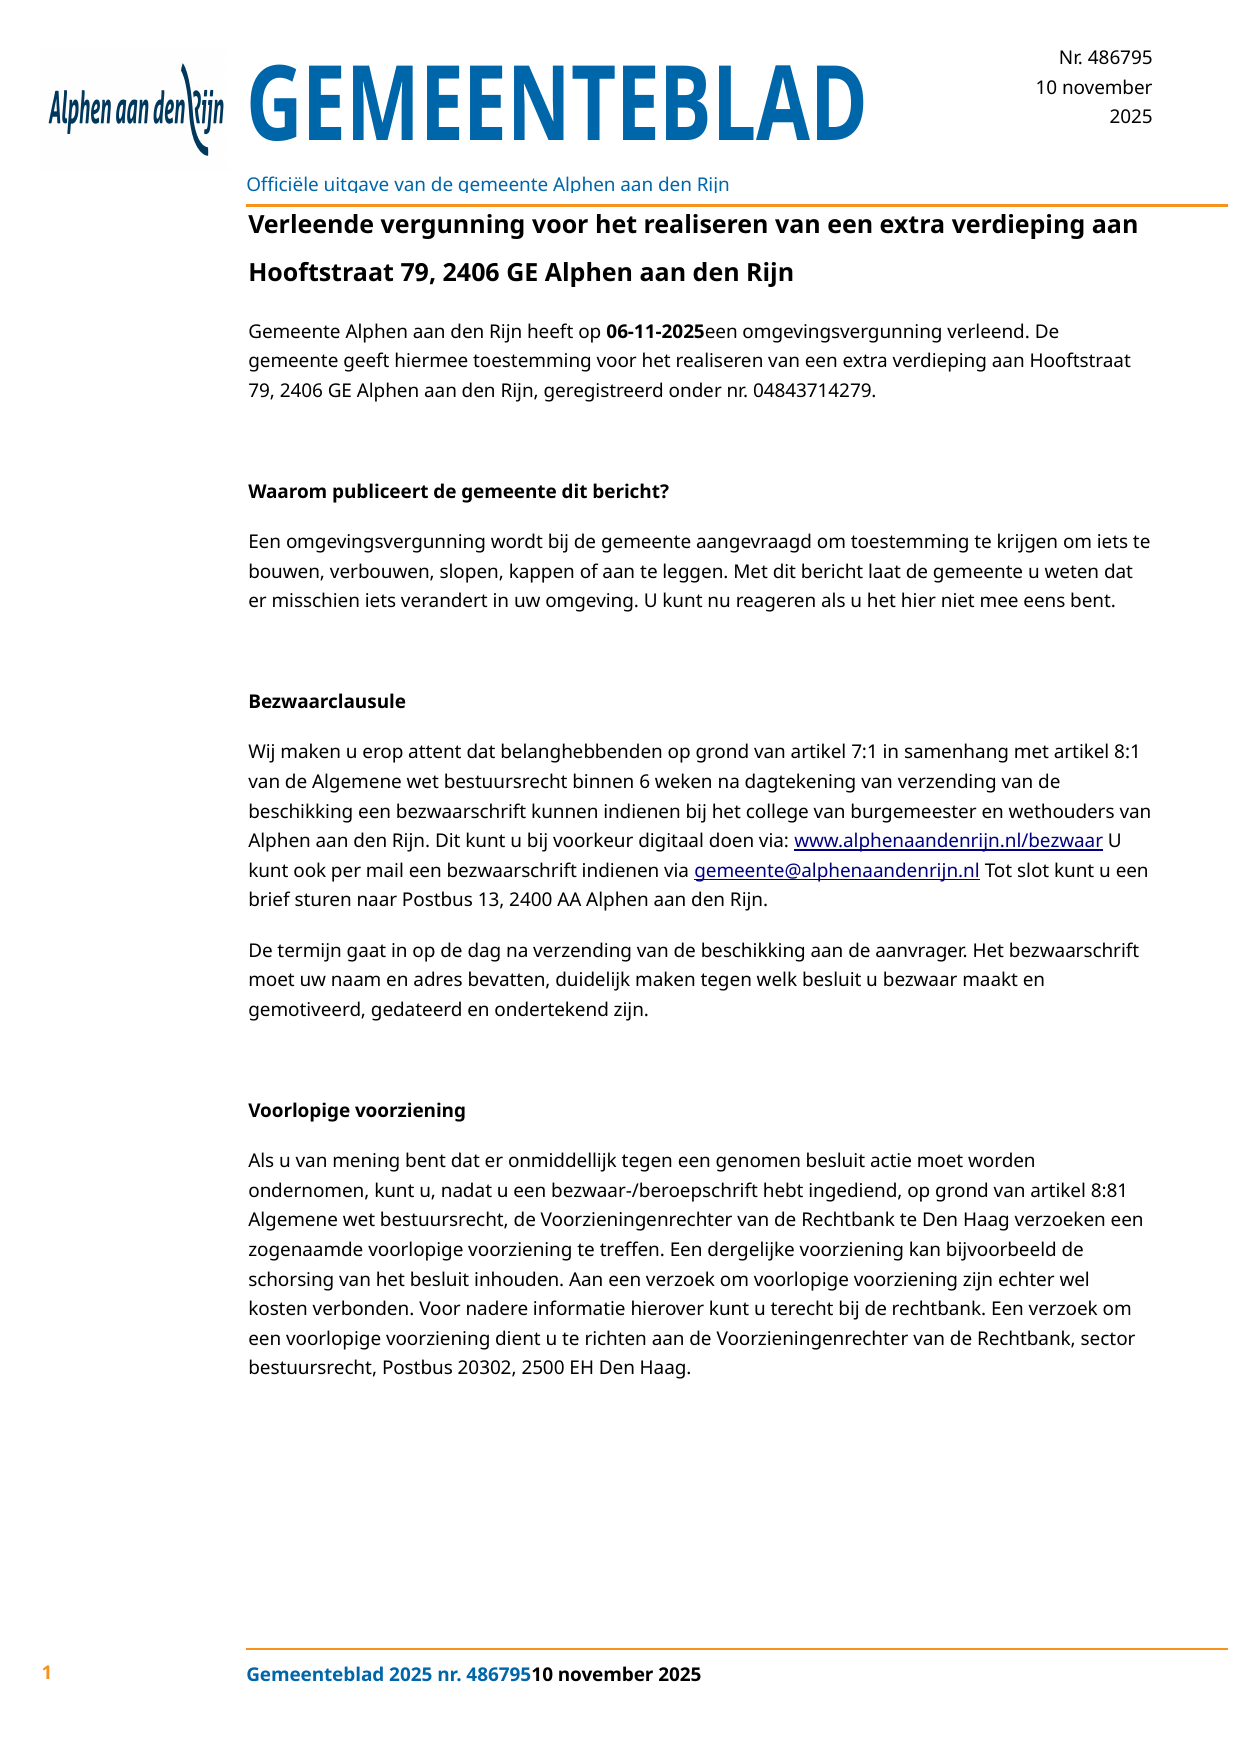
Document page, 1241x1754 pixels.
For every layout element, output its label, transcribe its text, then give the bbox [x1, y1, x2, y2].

text Waarom publiceert de gemeente dit bericht? [248, 478, 1152, 504]
text Een omgevingsvergunning wordt bij de gemeente aangevraagd om toestemming te krijgen om iets te bouwen, verbouwen, slopen, kappen of aan te leggen. Met dit bericht laat de gemeente u weten dat er misschien iets verandert in uw omgeving. U kunt nu reageren als u het hier niet mee eens bent. [248, 528, 1152, 613]
text Voorlopige voorziening [248, 1097, 1152, 1123]
picture [41, 47, 231, 172]
text Verleende vergunning voor het realiseren van een extra verdieping aan Hooftstraat 79, 2406 GE Alphen aan den Rijn [248, 207, 1152, 288]
text Als u van mening bent dat er onmiddellijk tegen een genomen besluit actie moet worden ondernomen, kunt u, nadat u een bezwaar-/beroepschrift hebt ingediend, op grond van artikel 8:81 Algemene wet bestuursrecht, de Voorzieningenrechter van de Rechtbank te Den Haag verzoeken een zogenaamde voorlopige voorziening te treffen. Een dergelijke voorziening kan bijvoorbeeld de schorsing van het besluit inhouden. Aan een verzoek om voorlopige voorziening zijn echter wel kosten verbonden. Voor nadere informatie hierover kunt u terecht bij de rechtbank. Een verzoek om een voorlopige voorziening dient u te richten aan de Voorzieningenrechter van de Rechtbank, sector bestuursrecht, Postbus 20302, 2500 EH Den Haag. [248, 1147, 1152, 1380]
text Wij maken u erop attent dat belanghebbenden op grond van artikel 7:1 in samenhang met artikel 8:1 van de Algemene wet bestuursrecht binnen 6 weken na dagtekening van verzending van de beschikking een bezwaarschrift kunnen indienen bij het college van burgemeester en wethouders van Alphen aan den Rijn. Dit kunt u bij voorkeur digitaal doen via: www.alphenaandenrijn.nl/bezwaar U kunt ook per mail een bezwaarschrift indienen via gemeente@alphenaandenrijn.nl Tot slot kunt u een brief sturen naar Postbus 13, 2400 AA Alphen aan den Rijn. [248, 739, 1152, 912]
text De termijn gaat in op de dag na verzending van de beschikking aan de aanvrager. Het bezwaarschrift moet uw naam en adres bevatten, duidelijk maken tegen welk besluit u bezwaar maakt en gemotiveerd, gedateerd en ondertekend zijn. [248, 937, 1152, 1022]
text Bezwaarclausule [248, 688, 1152, 714]
text Gemeente Alphen aan den Rijn heeft op 06-11-2025een omgevingsvergunning verleend. De gemeente geeft hiermee toestemming voor het realiseren van een extra verdieping aan Hooftstraat 79, 2406 GE Alphen aan den Rijn, geregistreerd onder nr. 04843714279. [248, 318, 1152, 403]
